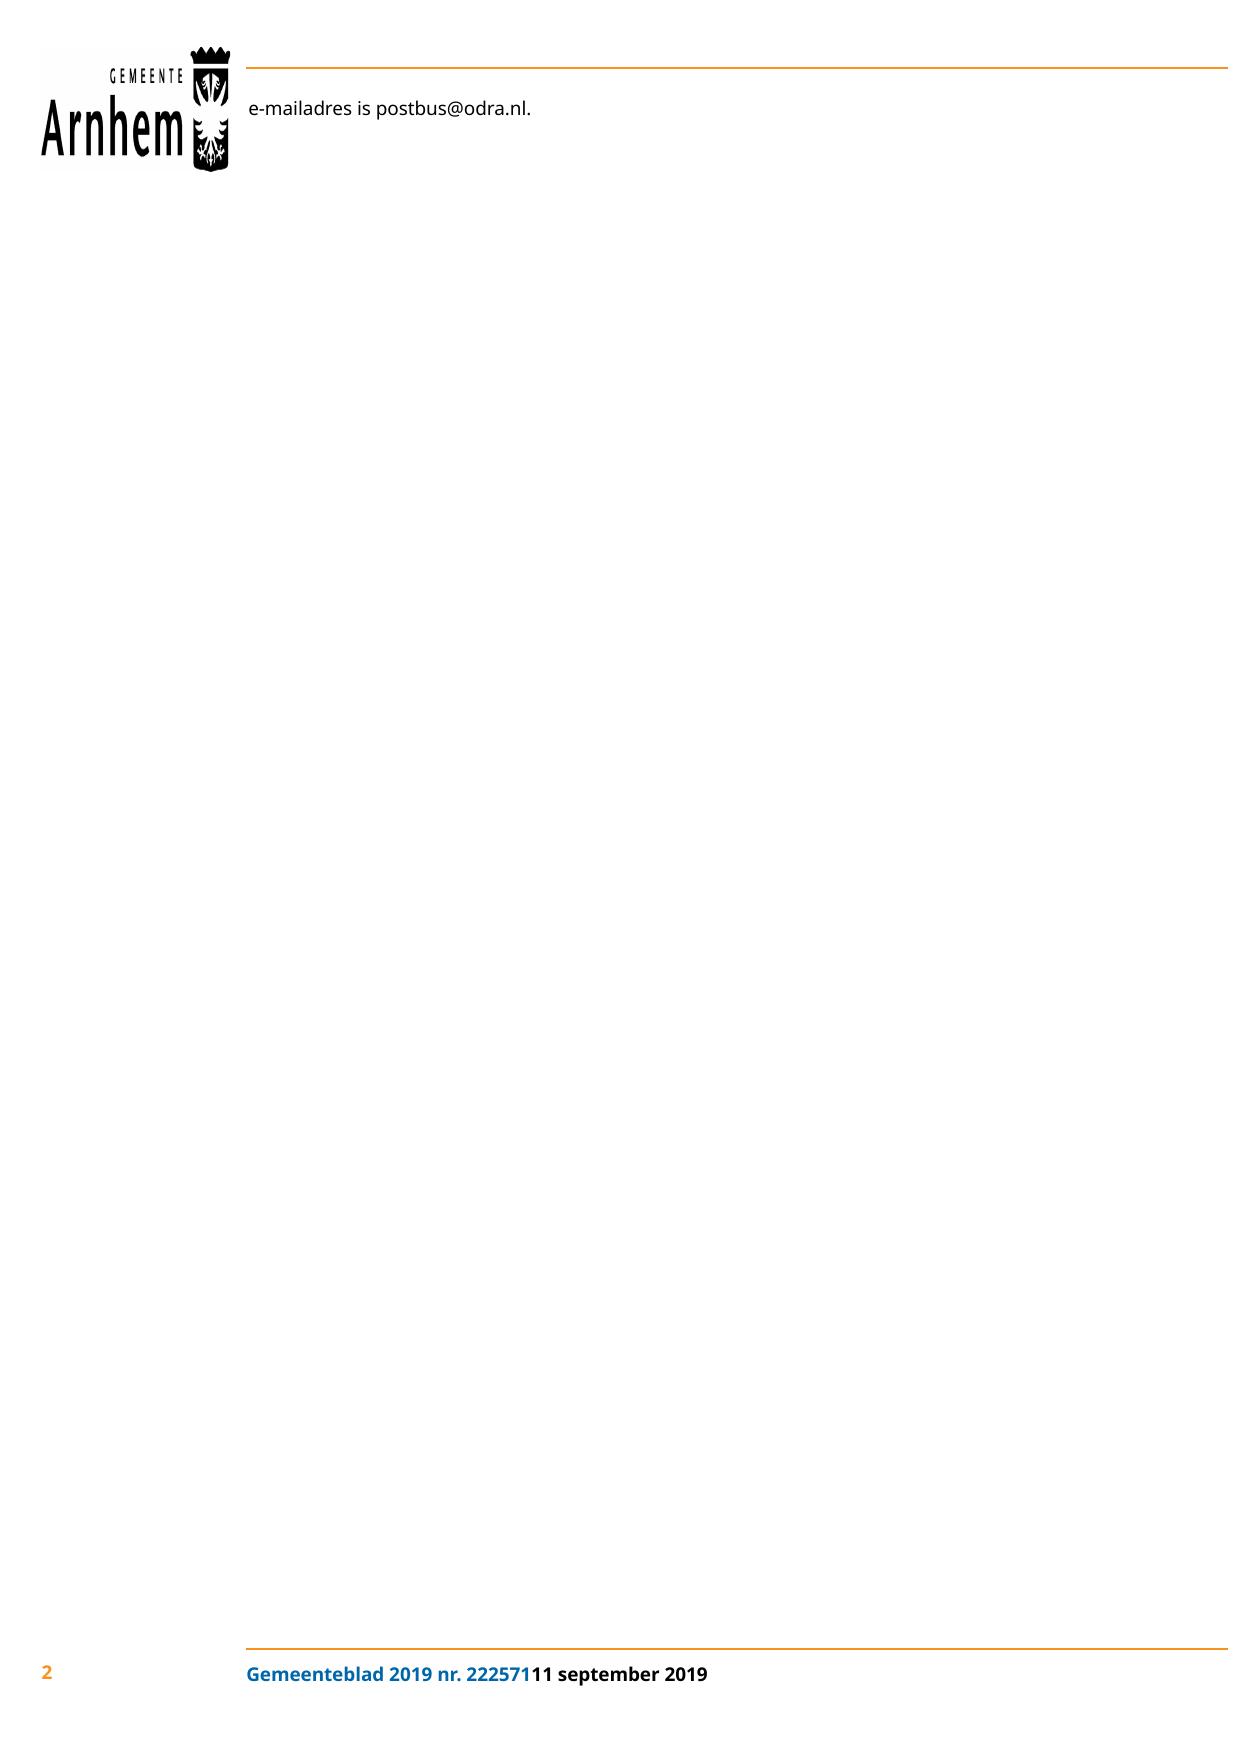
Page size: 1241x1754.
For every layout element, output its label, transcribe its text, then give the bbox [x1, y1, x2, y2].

picture [41, 47, 231, 172]
text e-mailadres is postbus@odra.nl. [248, 95, 1152, 121]
